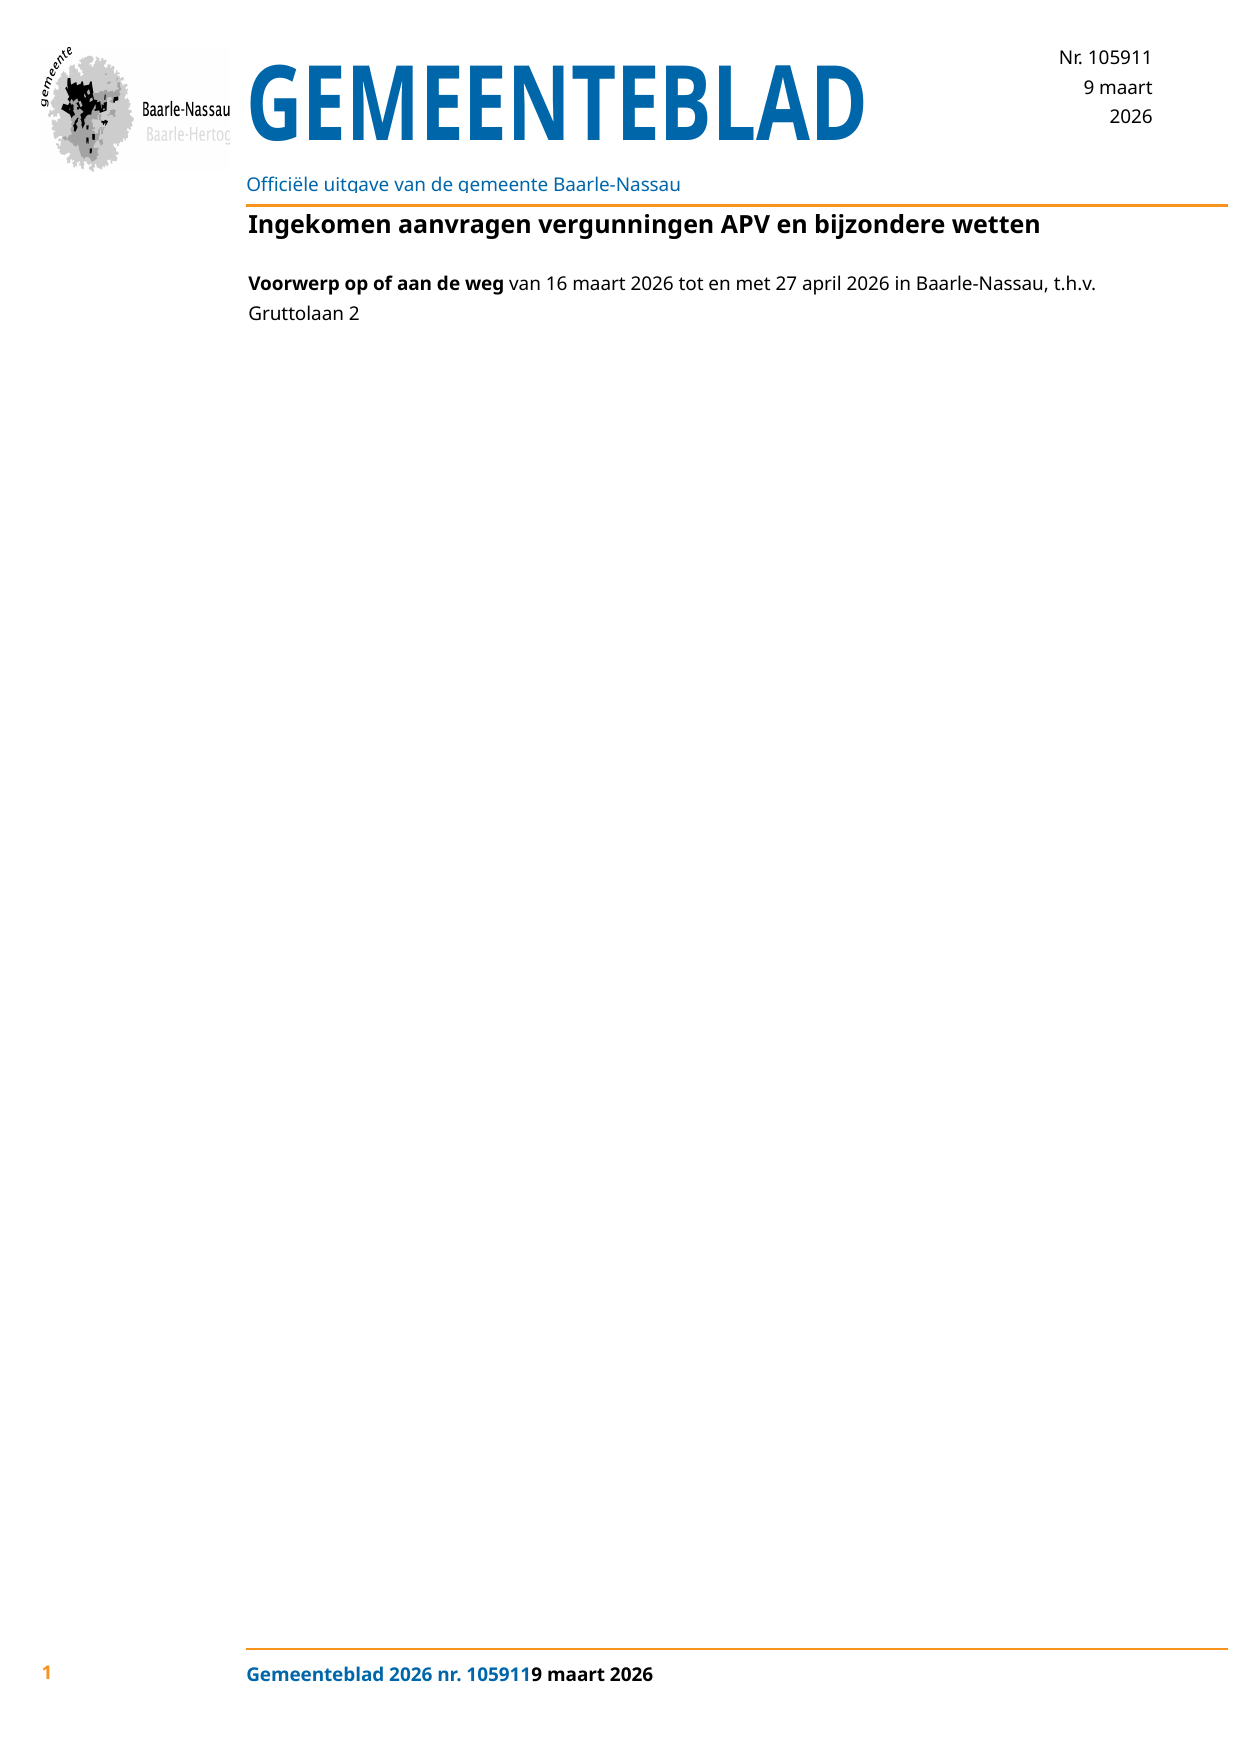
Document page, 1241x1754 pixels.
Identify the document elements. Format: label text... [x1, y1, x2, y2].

text Voorwerp op of aan de weg van 16 maart 2026 tot en met 27 april 2026 in Baarle-Nassau, t.h.v. Gruttolaan 2 [248, 270, 1152, 326]
text Ingekomen aanvragen vergunningen APV en bijzondere wetten [248, 207, 1152, 241]
picture [41, 47, 231, 172]
